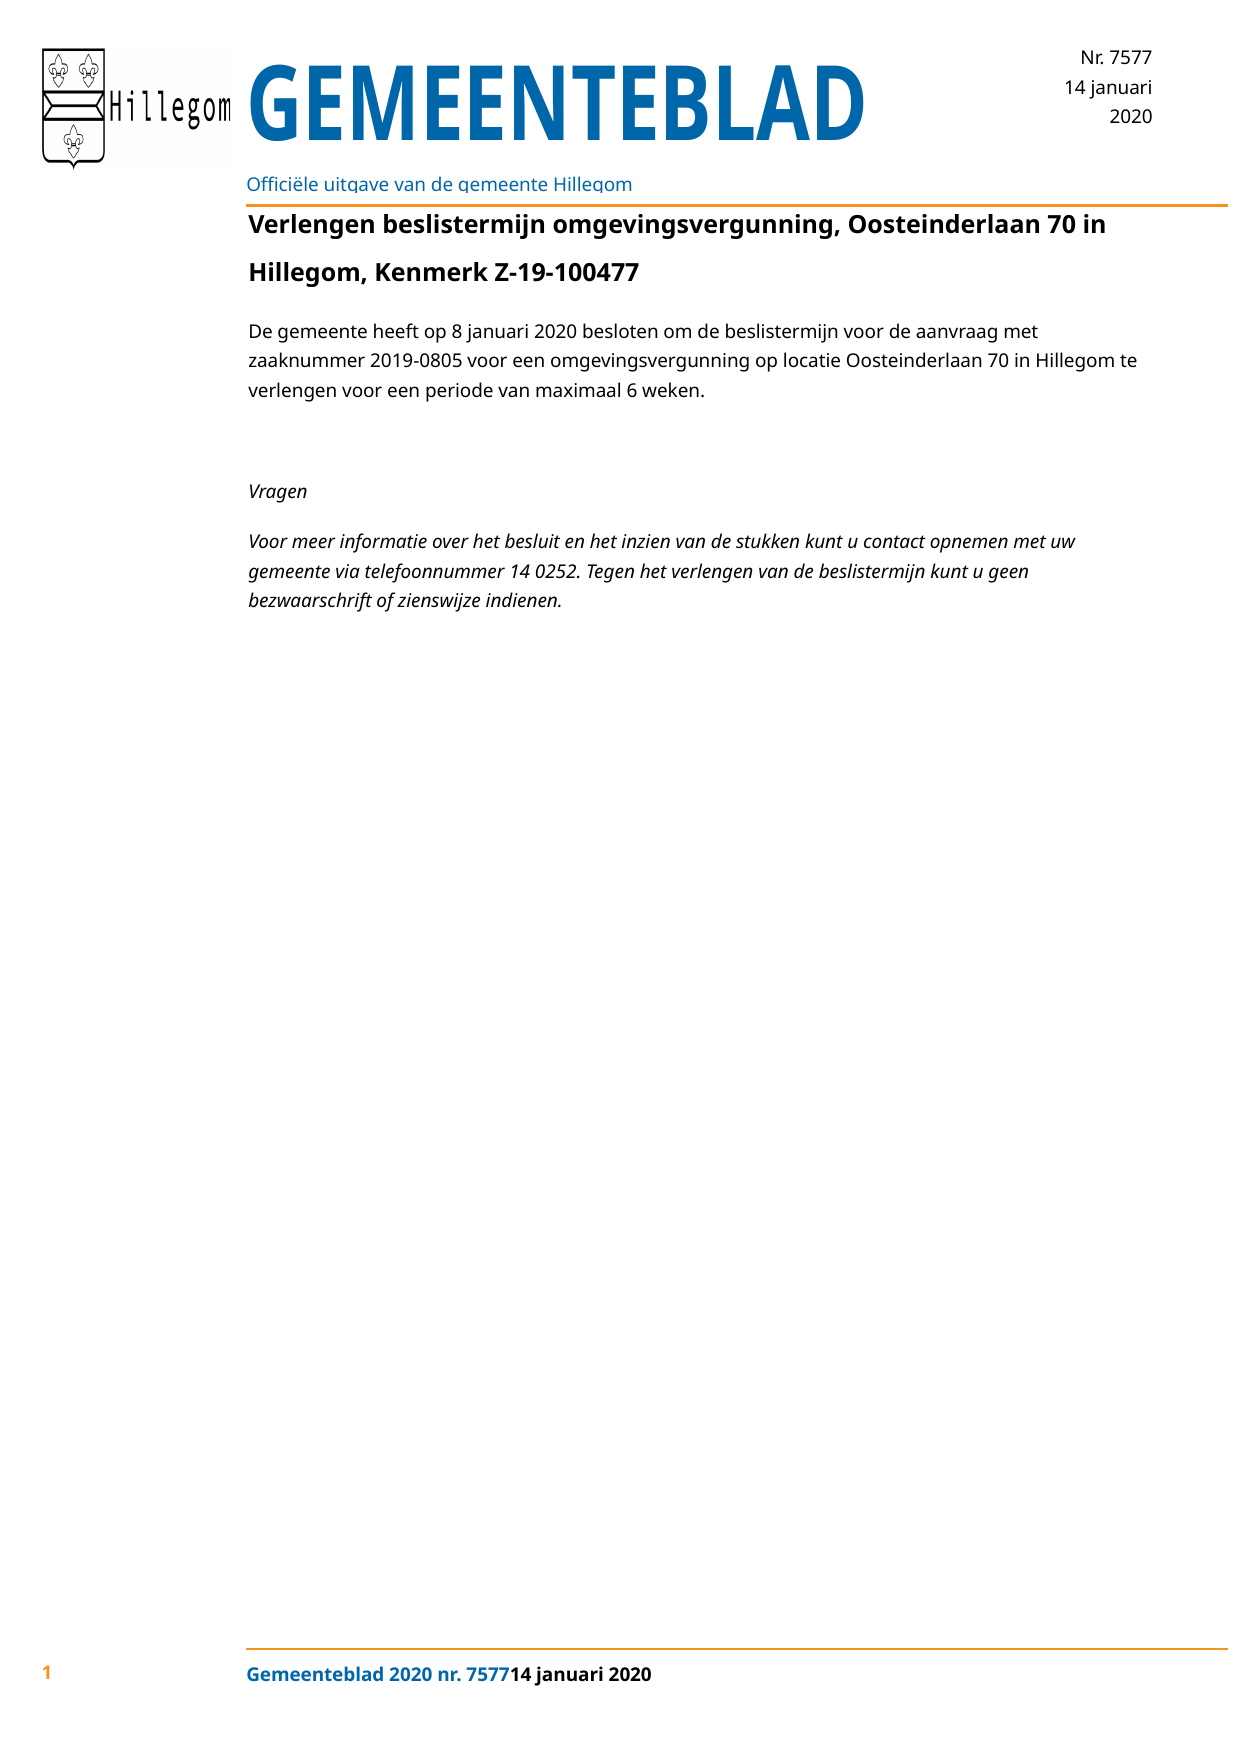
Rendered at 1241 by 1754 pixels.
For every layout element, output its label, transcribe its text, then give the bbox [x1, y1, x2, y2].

text Vragen [248, 478, 1152, 504]
picture [41, 47, 231, 172]
text De gemeente heeft op 8 januari 2020 besloten om de beslistermijn voor de aanvraag met zaaknummer 2019-0805 voor een omgevingsvergunning op locatie Oosteinderlaan 70 in Hillegom te verlengen voor een periode van maximaal 6 weken. [248, 318, 1152, 403]
text Voor meer informatie over het besluit en het inzien van de stukken kunt u contact opnemen met uw gemeente via telefoonnummer 14 0252. Tegen het verlengen van de beslistermijn kunt u geen bezwaarschrift of zienswijze indienen. [248, 528, 1152, 613]
text Verlengen beslistermijn omgevingsvergunning, Oosteinderlaan 70 in Hillegom, Kenmerk Z-19-100477 [248, 207, 1152, 288]
